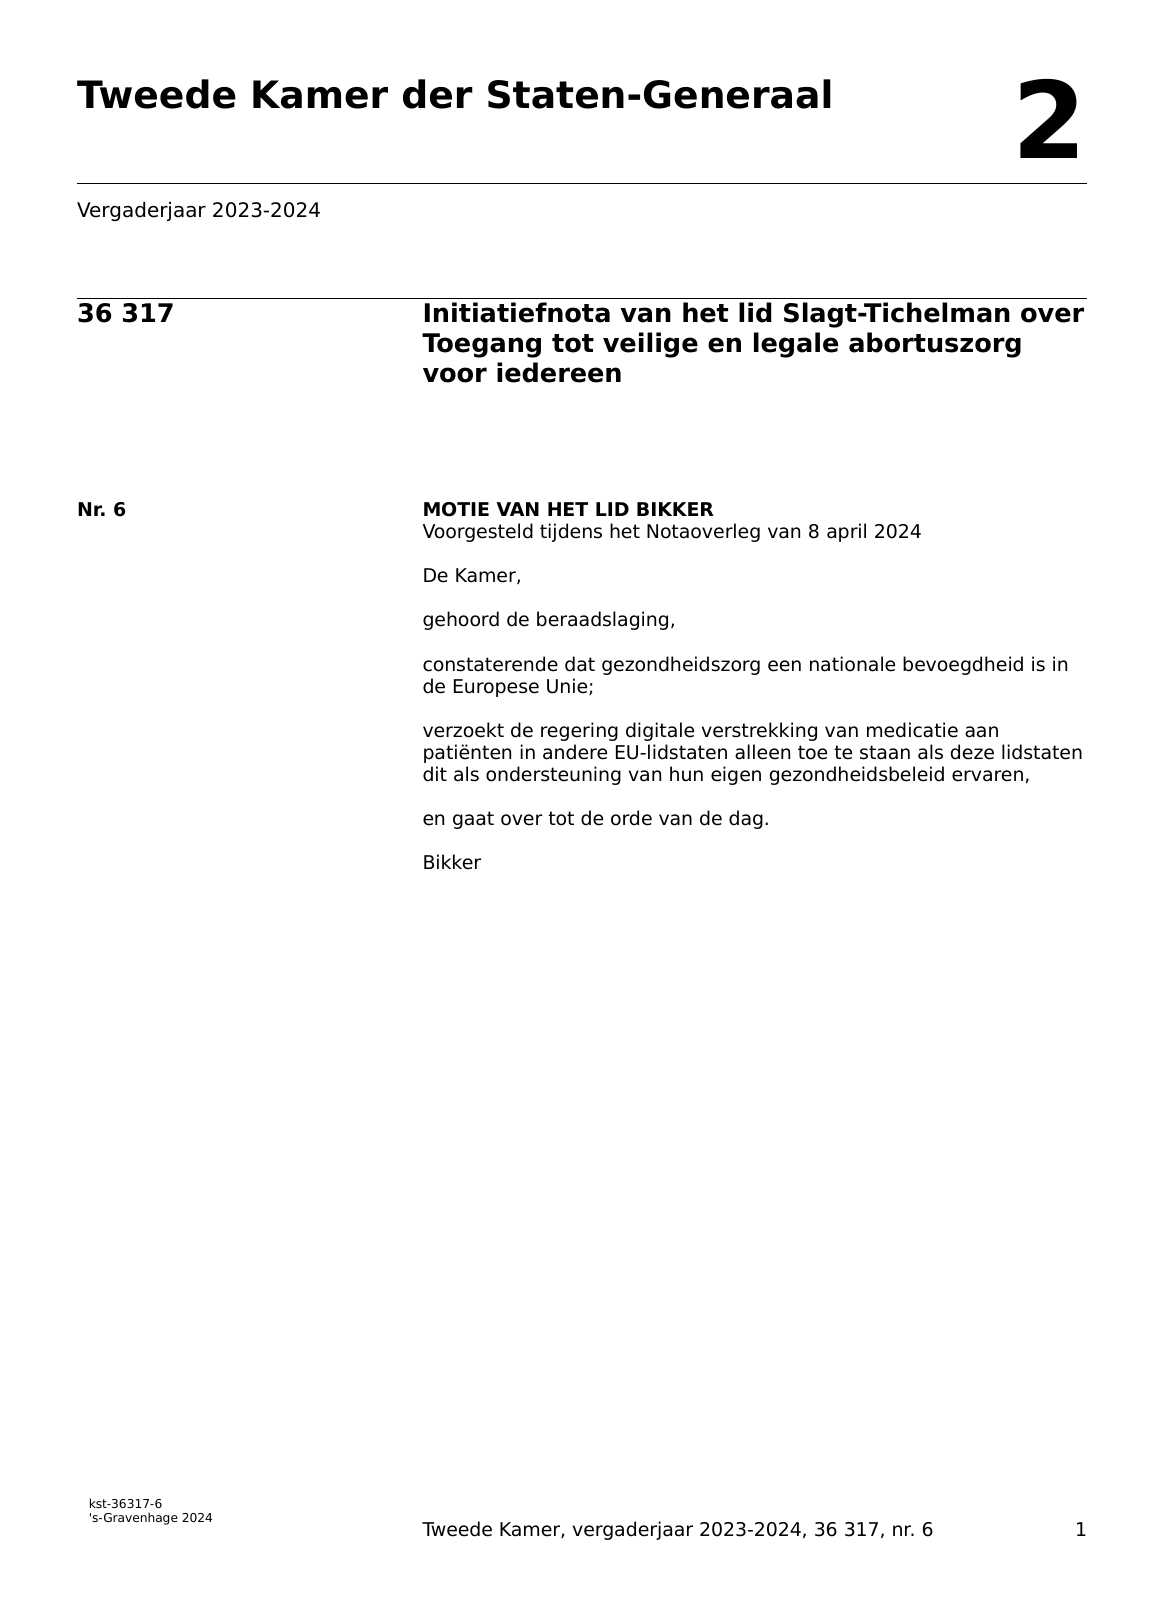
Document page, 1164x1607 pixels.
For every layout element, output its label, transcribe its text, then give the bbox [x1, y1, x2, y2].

text gehoord de beraadslaging, [422, 609, 1087, 631]
text De Kamer, [422, 565, 1087, 587]
text Bikker [422, 852, 1087, 874]
text en gaat over tot de orde van de dag. [422, 808, 1087, 830]
table_header Tweede Kamer der Staten-Generaal [77, 59, 886, 183]
text constaterende dat gezondheidszorg een nationale bevoegdheid is in de Europese Unie; [422, 653, 1087, 697]
subtitle Nr. 6 MOTIE VAN HET LID BIKKER [77, 499, 1087, 521]
table_cell Vergaderjaar 2023-2024 [77, 184, 1087, 298]
text Voorgesteld tijdens het Notaoverleg van 8 april 2024 [422, 521, 1087, 543]
text verzoekt de regering digitale verstrekking van medicatie aan patiënten in andere EU-lidstaten alleen toe te staan als deze lidstaten dit als ondersteuning van hun eigen gezondheidsbeleid ervaren, [422, 720, 1087, 786]
subtitle 36 317 Initiatiefnota van het lid Slagt-Tichelman over Toegang tot veilige en legale abortuszorg voor iedereen [77, 299, 1087, 388]
text kst-36317-6 [88, 1497, 323, 1511]
table_header 2 [886, 59, 1087, 183]
text 's-Gravenhage 2024 [88, 1511, 323, 1525]
